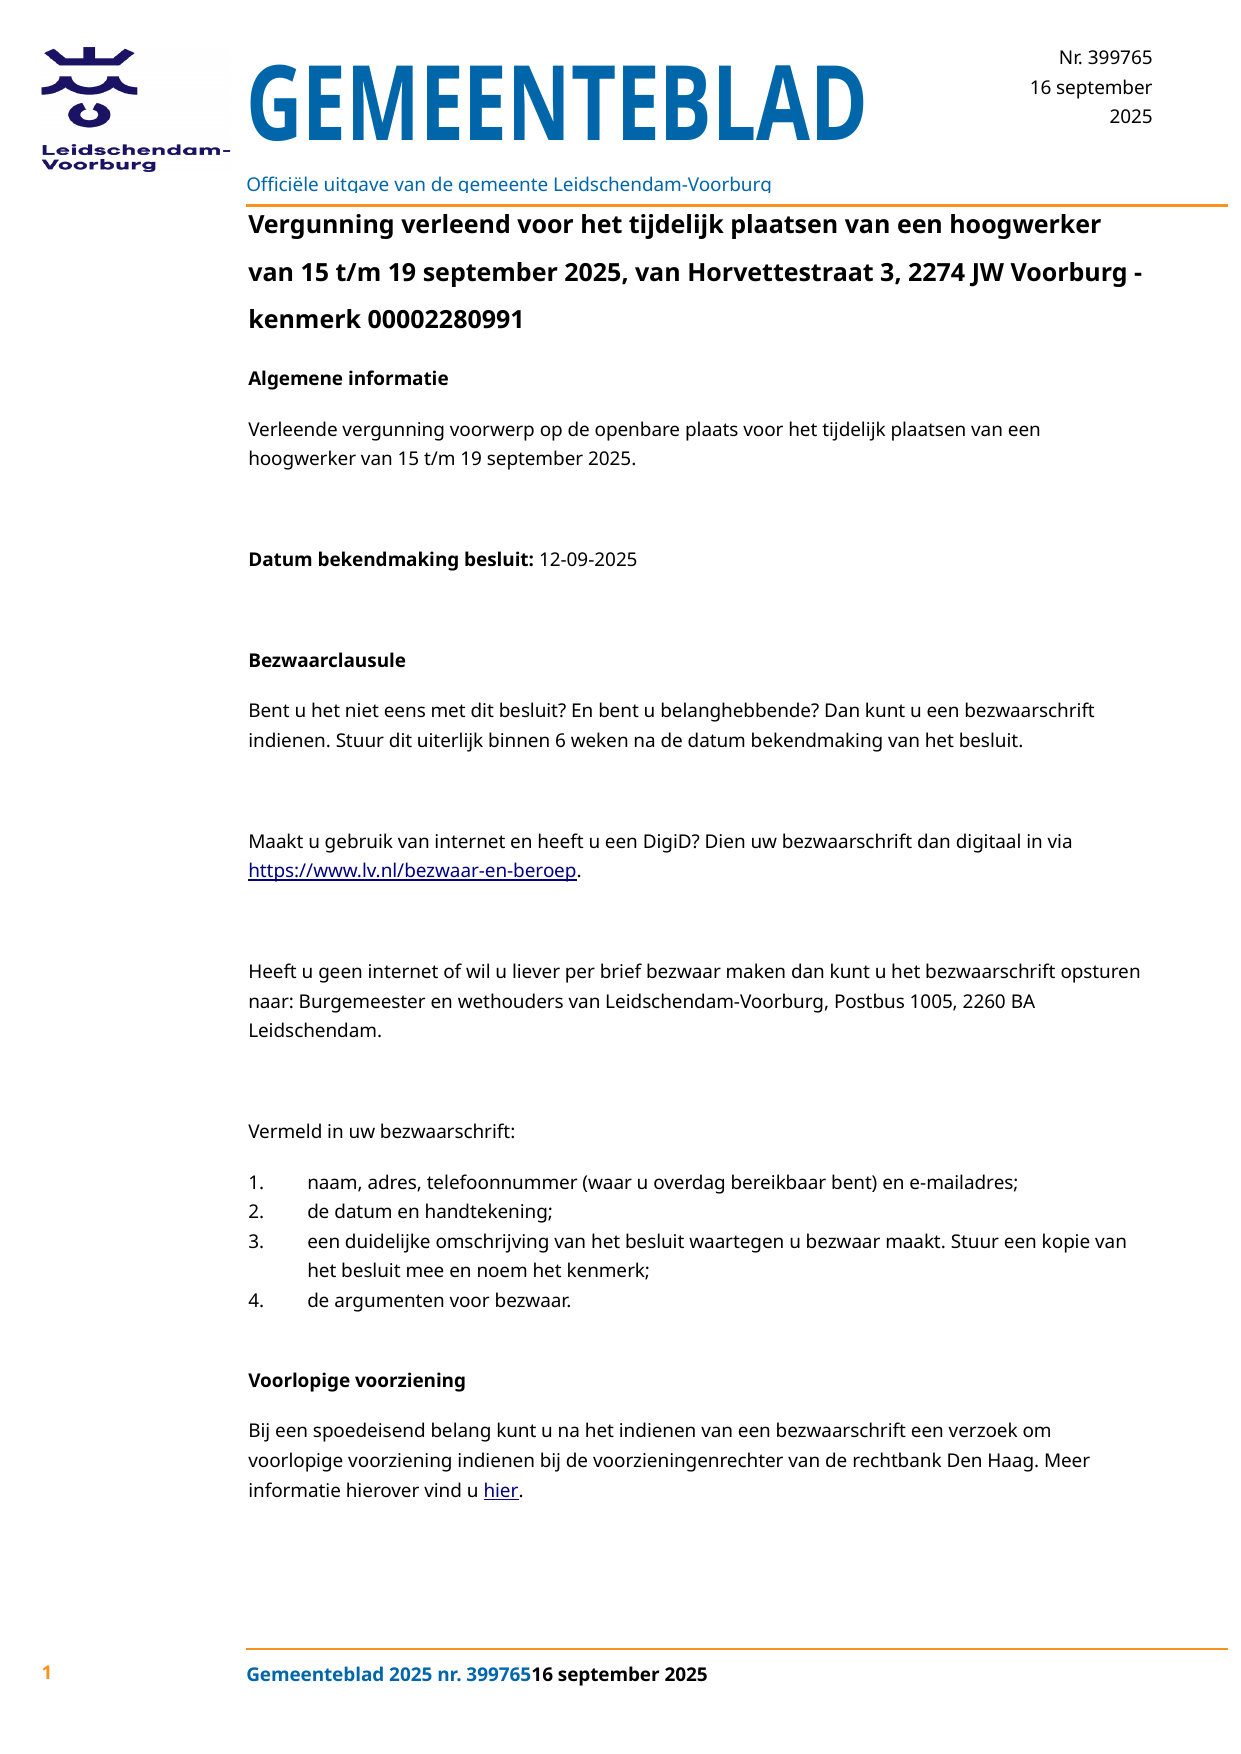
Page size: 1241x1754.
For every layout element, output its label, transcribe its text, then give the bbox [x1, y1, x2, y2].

text Bij een spoedeisend belang kunt u na het indienen van een bezwaarschrift een verzoek om voorlopige voorziening indienen bij de voorzieningenrechter van de rechtbank Den Haag. Meer informatie hierover vind u hier. [248, 1418, 1152, 1502]
text Voorlopige voorziening [248, 1367, 1152, 1393]
text Algemene informatie [248, 366, 1152, 391]
list naam, adres, telefoonnummer (waar u overdag bereikbaar bent) en e-mailadres; [248, 1169, 1152, 1194]
list een duidelijke omschrijving van het besluit waartegen u bezwaar maakt. Stuur een kopie van het besluit mee en noem het kenmerk; [248, 1228, 1152, 1283]
text Bent u het niet eens met dit besluit? En bent u belanghebbende? Dan kunt u een bezwaarschrift indienen. Stuur dit uiterlijk binnen 6 weken na de datum bekendmaking van het besluit. [248, 698, 1152, 753]
text Datum bekendmaking besluit: 12-09-2025 [248, 546, 1152, 572]
text Vermeld in uw bezwaarschrift: [248, 1118, 1152, 1144]
text Bezwaarclausule [248, 647, 1152, 673]
text Heeft u geen internet of wil u liever per brief bezwaar maken dan kunt u het bezwaarschrift opsturen naar: Burgemeester en wethouders van Leidschendam-Voorburg, Postbus 1005, 2260 BA Leidschendam. [248, 958, 1152, 1043]
text Maakt u gebruik van internet en heeft u een DigiD? Dien uw bezwaarschrift dan digitaal in via https://www.lv.nl/bezwaar-en-beroep. [248, 828, 1152, 883]
list de argumenten voor bezwaar. [248, 1287, 1152, 1313]
text Vergunning verleend voor het tijdelijk plaatsen van een hoogwerker van 15 t/m 19 september 2025, van Horvettestraat 3, 2274 JW Voorburg - kenmerk 00002280991 [248, 207, 1152, 336]
text Verleende vergunning voorwerp op de openbare plaats voor het tijdelijk plaatsen van een hoogwerker van 15 t/m 19 september 2025. [248, 416, 1152, 471]
picture [41, 47, 231, 172]
list de datum en handtekening; [248, 1198, 1152, 1224]
